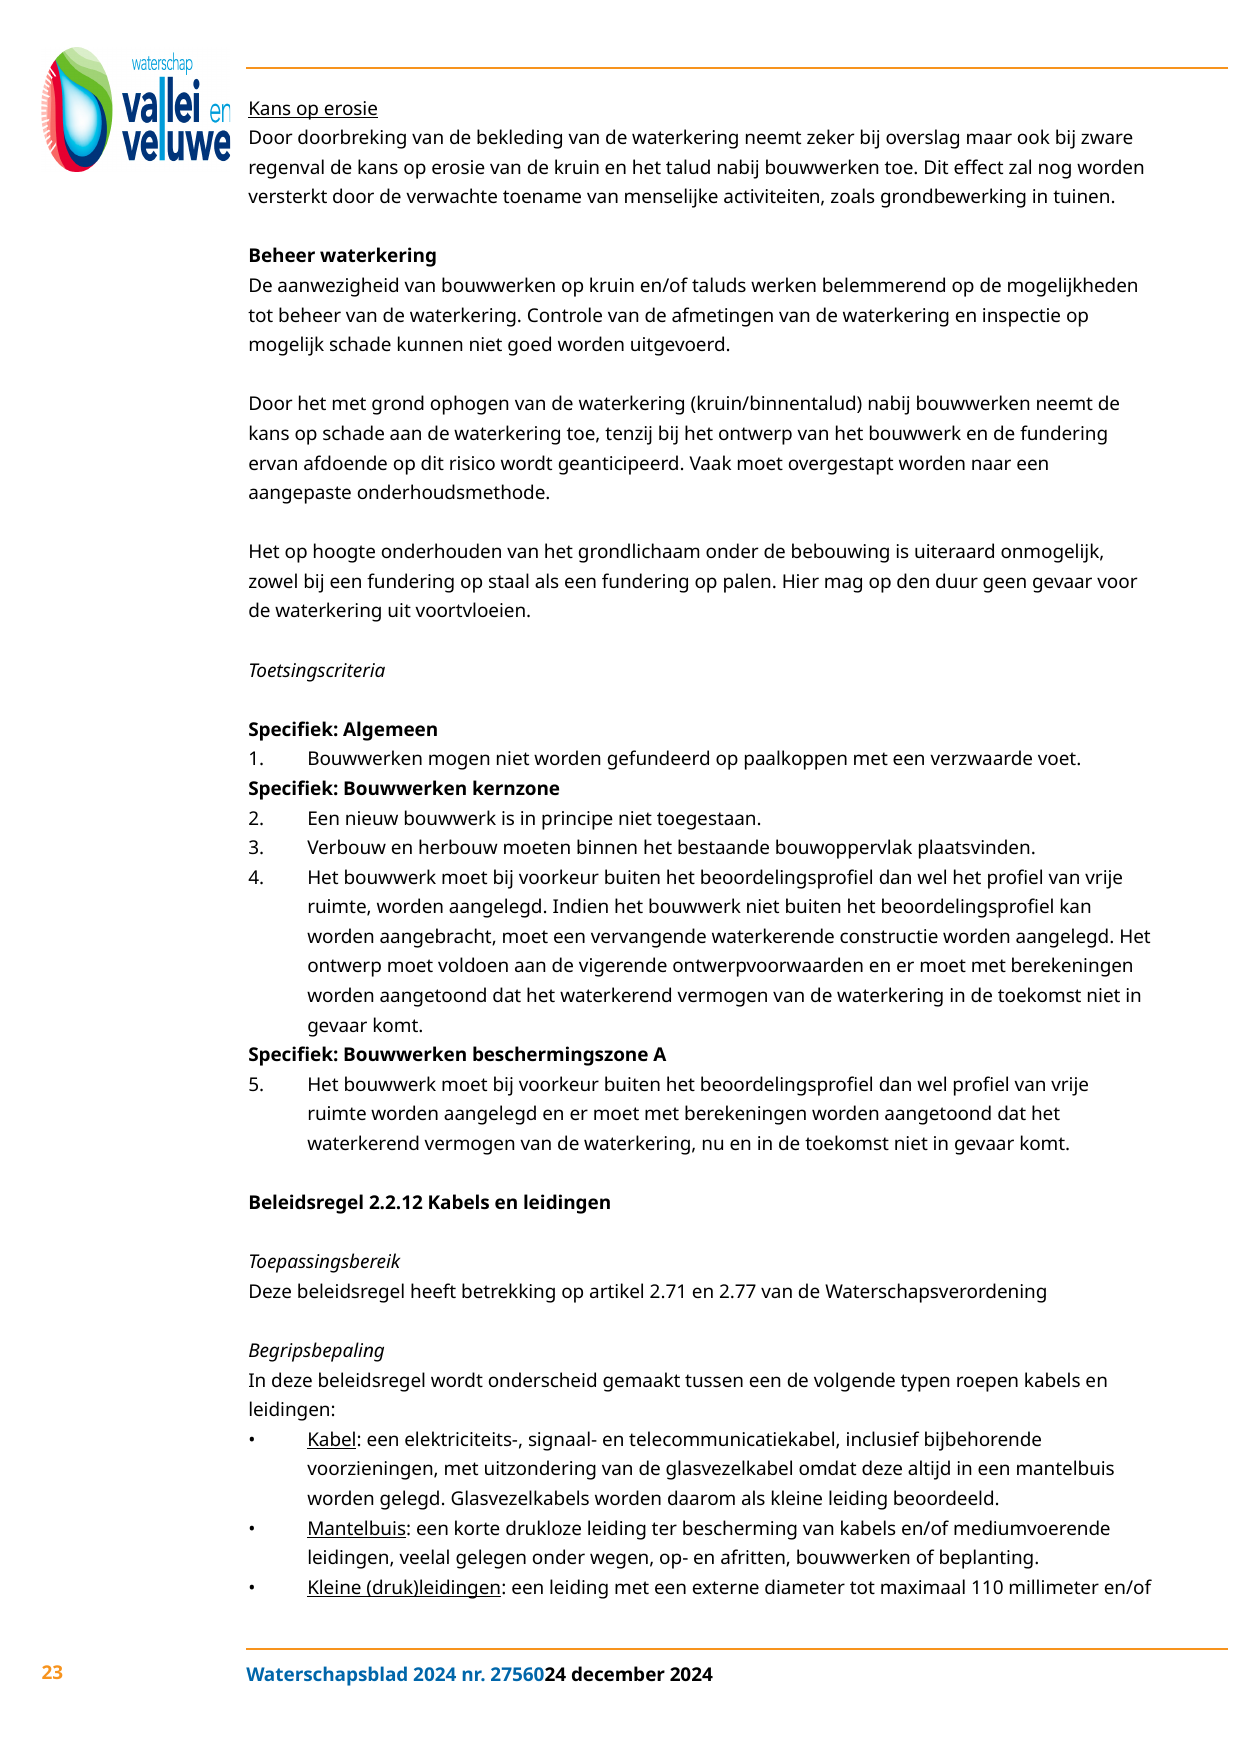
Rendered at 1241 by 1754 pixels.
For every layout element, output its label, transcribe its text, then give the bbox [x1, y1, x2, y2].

text Specifiek: Algemeen [248, 716, 1152, 742]
text Toepassingsbereik [248, 1248, 1152, 1274]
text Door het met grond ophogen van de waterkering (kruin/binnentalud) nabij bouwwerken neemt de kans op schade aan de waterkering toe, tenzij bij het ontwerp van het bouwwerk en de fundering ervan afdoende op dit risico wordt geanticipeerd. Vaak moet overgestapt worden naar een aangepaste onderhoudsmethode. [248, 391, 1152, 505]
list Het bouwwerk moet bij voorkeur buiten het beoordelingsprofiel dan wel het profiel van vrije ruimte, worden aangelegd. Indien het bouwwerk niet buiten het beoordelingsprofiel kan worden aangebracht, moet een vervangende waterkerende constructie worden aangelegd. Het ontwerp moet voldoen aan de vigerende ontwerpvoorwaarden en er moet met berekeningen worden aangetoond dat het waterkerend vermogen van de waterkering in de toekomst niet in gevaar komt. [248, 864, 1152, 1038]
list Een nieuw bouwwerk is in principe niet toegestaan. [248, 805, 1152, 831]
list Verbouw en herbouw moeten binnen het bestaande bouwoppervlak plaatsvinden. [248, 834, 1152, 860]
text Het op hoogte onderhouden van het grondlichaam onder de bebouwing is uiteraard onmogelijk, zowel bij een fundering op staal als een fundering op palen. Hier mag op den duur geen gevaar voor de waterkering uit voortvloeien. [248, 538, 1152, 623]
text Door doorbreking van de bekleding van de waterkering neemt zeker bij overslag maar ook bij zware regenval de kans op erosie van de kruin en het talud nabij bouwwerken toe. Dit effect zal nog worden versterkt door de verwachte toename van menselijke activiteiten, zoals grondbewerking in tuinen. [248, 124, 1152, 209]
text Beleidsregel 2.2.12 Kabels en leidingen [248, 1189, 1152, 1215]
list Mantelbuis: een korte drukloze leiding ter bescherming van kabels en/of mediumvoerende leidingen, veelal gelegen onder wegen, op- en afritten, bouwwerken of beplanting. [248, 1515, 1152, 1570]
text Specifiek: Bouwwerken kernzone [248, 775, 1152, 801]
text Deze beleidsregel heeft betrekking op artikel 2.71 en 2.77 van de Waterschapsverordening [248, 1278, 1152, 1304]
text De aanwezigheid van bouwwerken op kruin en/of taluds werken belemmerend op de mogelijkheden tot beheer van de waterkering. Controle van de afmetingen van de waterkering en inspectie op mogelijk schade kunnen niet goed worden uitgevoerd. [248, 272, 1152, 357]
list Kleine (druk)leidingen: een leiding met een externe diameter tot maximaal 110 millimeter en/of [248, 1574, 1152, 1600]
text In deze beleidsregel wordt onderscheid gemaakt tussen een de volgende typen roepen kabels en leidingen: [248, 1367, 1152, 1422]
list Het bouwwerk moet bij voorkeur buiten het beoordelingsprofiel dan wel profiel van vrije ruimte worden aangelegd en er moet met berekeningen worden aangetoond dat het waterkerend vermogen van de waterkering, nu en in de toekomst niet in gevaar komt. [248, 1071, 1152, 1156]
picture [41, 47, 231, 172]
list Kabel: een elektriciteits-, signaal- en telecommunicatiekabel, inclusief bijbehorende voorzieningen, met uitzondering van de glasvezelkabel omdat deze altijd in een mantelbuis worden gelegd. Glasvezelkabels worden daarom als kleine leiding beoordeeld. [248, 1426, 1152, 1511]
text Begripsbepaling [248, 1337, 1152, 1363]
text Beheer waterkering [248, 243, 1152, 268]
text Toetsingscriteria [248, 657, 1152, 683]
list Bouwwerken mogen niet worden gefundeerd op paalkoppen met een verzwaarde voet. [248, 746, 1152, 771]
text Kans op erosie [248, 95, 1152, 121]
text Specifiek: Bouwwerken beschermingszone A [248, 1041, 1152, 1067]
